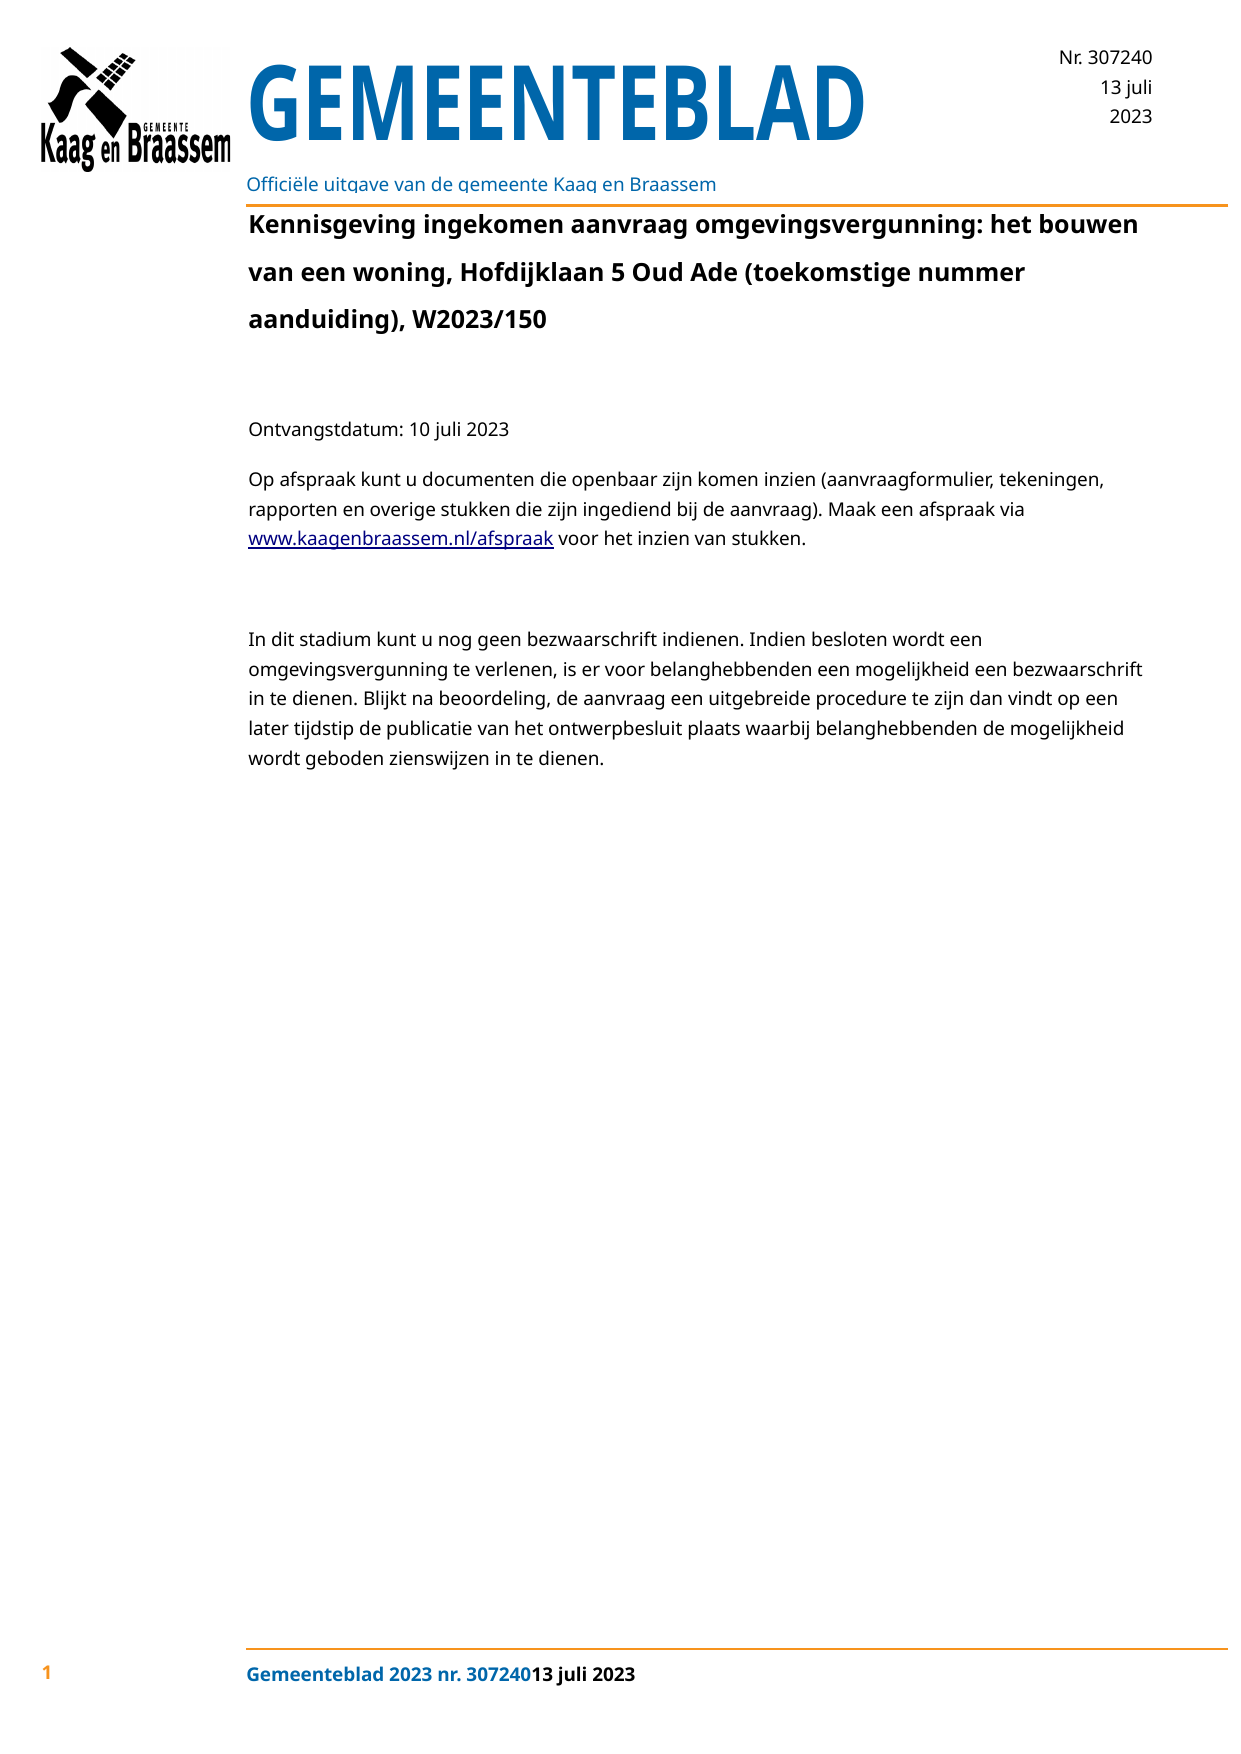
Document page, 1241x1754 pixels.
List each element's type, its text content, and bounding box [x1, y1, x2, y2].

text Kennisgeving ingekomen aanvraag omgevingsvergunning: het bouwen van een woning, Hofdijklaan 5 Oud Ade (toekomstige nummer aanduiding), W2023/150 [248, 207, 1152, 336]
text Ontvangstdatum: 10 juli 2023 [248, 416, 1152, 442]
text In dit stadium kunt u nog geen bezwaarschrift indienen. Indien besloten wordt een omgevingsvergunning te verlenen, is er voor belanghebbenden een mogelijkheid een bezwaarschrift in te dienen. Blijkt na beoordeling, de aanvraag een uitgebreide procedure te zijn dan vindt op een later tijdstip de publicatie van het ontwerpbesluit plaats waarbij belanghebbenden de mogelijkheid wordt geboden zienswijzen in te dienen. [248, 626, 1152, 770]
picture [41, 47, 231, 172]
text Op afspraak kunt u documenten die openbaar zijn komen inzien (aanvraagformulier, tekeningen, rapporten en overige stukken die zijn ingediend bij de aanvraag). Maak een afspraak via www.kaagenbraassem.nl/afspraak voor het inzien van stukken. [248, 466, 1152, 551]
